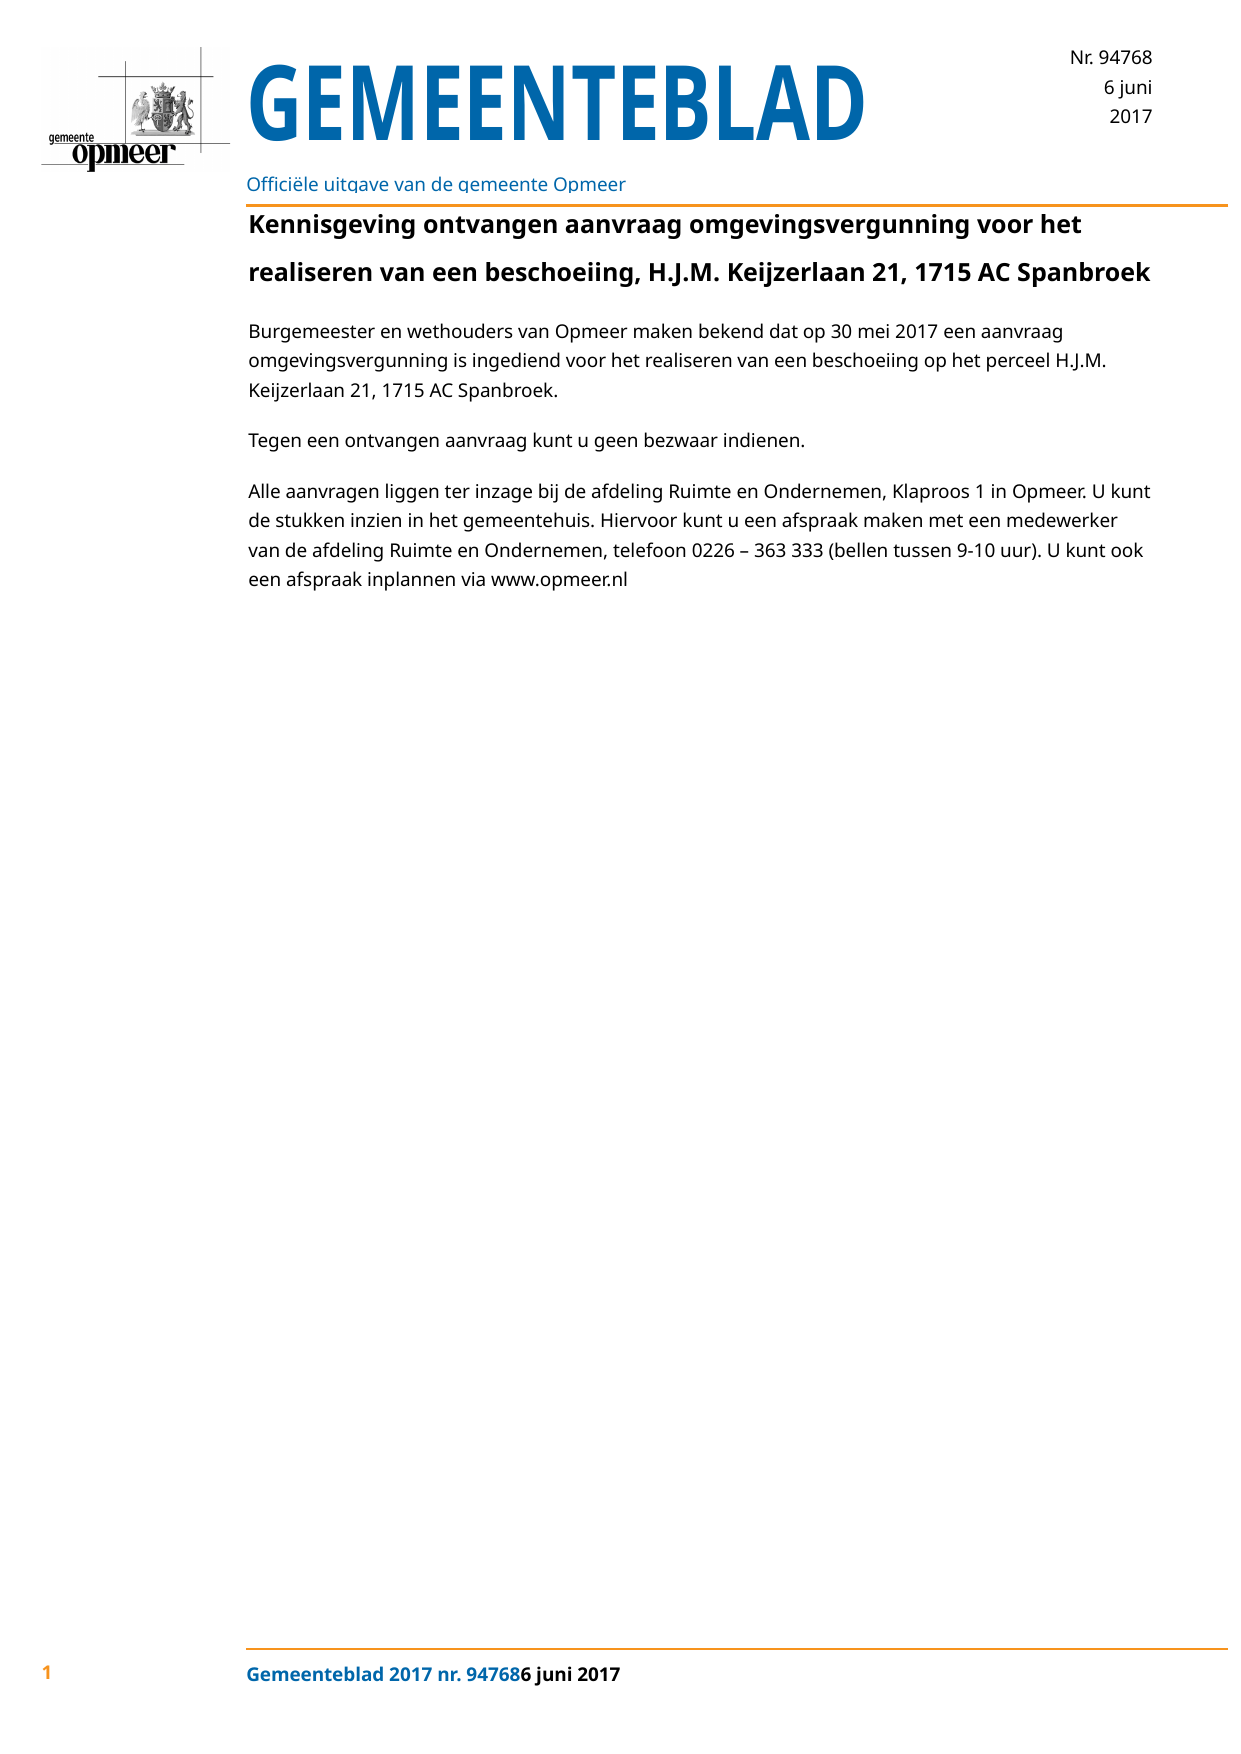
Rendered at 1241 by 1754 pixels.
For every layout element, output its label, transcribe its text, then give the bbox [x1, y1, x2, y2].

text Alle aanvragen liggen ter inzage bij de afdeling Ruimte en Ondernemen, Klaproos 1 in Opmeer. U kunt de stukken inzien in het gemeentehuis. Hiervoor kunt u een afspraak maken met een medewerker van de afdeling Ruimte en Ondernemen, telefoon 0226 – 363 333 (bellen tussen 9-10 uur). U kunt ook een afspraak inplannen via www.opmeer.nl [248, 478, 1152, 592]
text Tegen een ontvangen aanvraag kunt u geen bezwaar indienen. [248, 427, 1152, 453]
text Kennisgeving ontvangen aanvraag omgevingsvergunning voor het realiseren van een beschoeiing, H.J.M. Keijzerlaan 21, 1715 AC Spanbroek [248, 207, 1152, 288]
picture [41, 47, 231, 172]
text Burgemeester en wethouders van Opmeer maken bekend dat op 30 mei 2017 een aanvraag omgevingsvergunning is ingediend voor het realiseren van een beschoeiing op het perceel H.J.M. Keijzerlaan 21, 1715 AC Spanbroek. [248, 318, 1152, 403]
